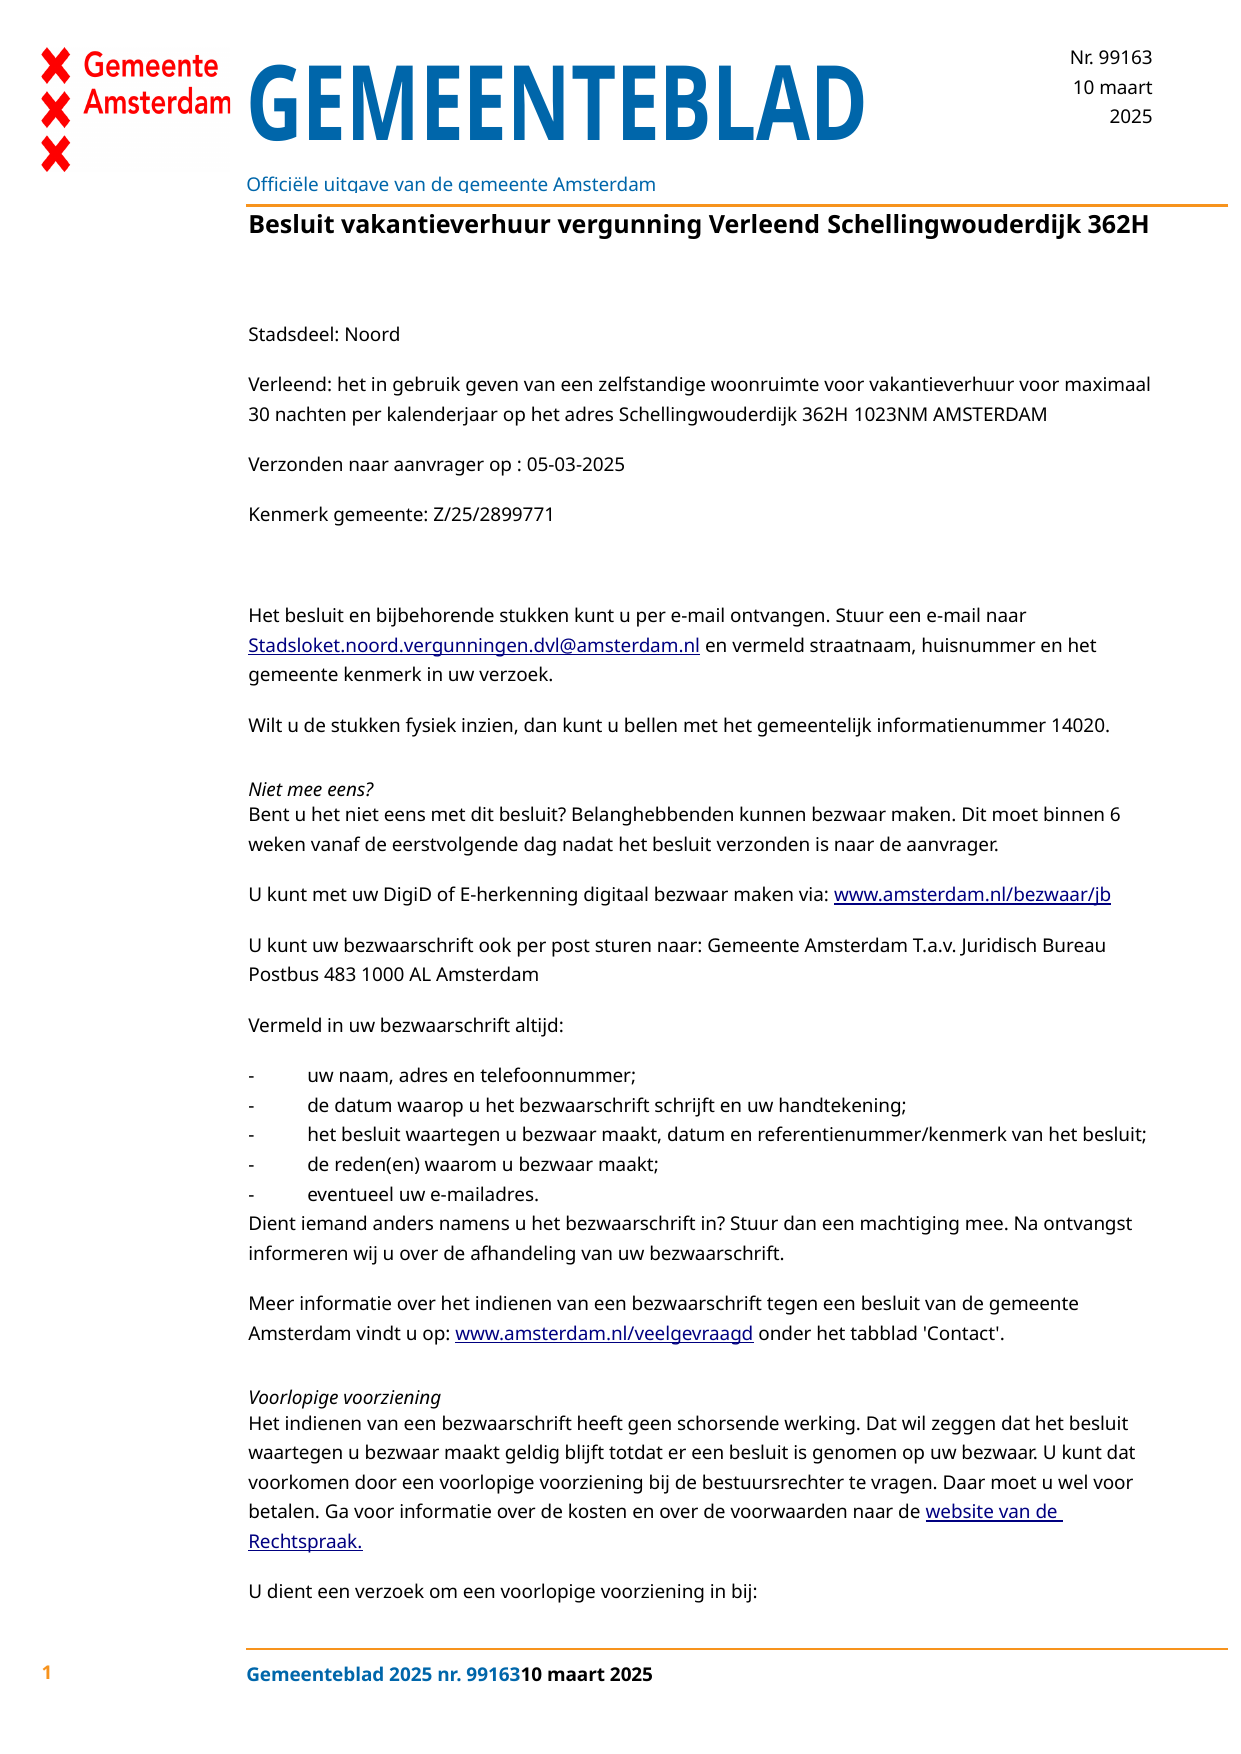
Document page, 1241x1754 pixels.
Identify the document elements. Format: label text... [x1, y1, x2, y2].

text Verzonden naar aanvrager op : 05-03-2025 [248, 451, 1152, 477]
text Dient iemand anders namens u het bezwaarschrift in? Stuur dan een machtiging mee. Na ontvangst informeren wij u over de afhandeling van uw bezwaarschrift. [248, 1210, 1152, 1266]
text U dient een verzoek om een voorlopige voorziening in bij: [248, 1578, 1152, 1604]
text Het besluit en bijbehorende stukken kunt u per e-mail ontvangen. Stuur een e-mail naar Stadsloket.noord.vergunningen.dvl@amsterdam.nl en vermeld straatnaam, huisnummer en het gemeente kenmerk in uw verzoek. [248, 602, 1152, 687]
text Besluit vakantieverhuur vergunning Verleend Schellingwouderdijk 362H [248, 207, 1152, 241]
text Vermeld in uw bezwaarschrift altijd: [248, 1012, 1152, 1038]
text U kunt uw bezwaarschrift ook per post sturen naar: Gemeente Amsterdam T.a.v. Juridisch Bureau Postbus 483 1000 AL Amsterdam [248, 932, 1152, 987]
picture [41, 47, 231, 172]
list eventueel uw e-mailadres. [248, 1181, 1152, 1207]
text Niet mee eens? [248, 776, 1152, 802]
text Wilt u de stukken fysiek inzien, dan kunt u bellen met het gemeentelijk informatienummer 14020. [248, 712, 1152, 738]
text Verleend: het in gebruik geven van een zelfstandige woonruimte voor vakantieverhuur voor maximaal 30 nachten per kalenderjaar op het adres Schellingwouderdijk 362H 1023NM AMSTERDAM [248, 371, 1152, 426]
list de datum waarop u het bezwaarschrift schrijft en uw handtekening; [248, 1092, 1152, 1118]
list uw naam, adres en telefoonnummer; [248, 1062, 1152, 1088]
text Stadsdeel: Noord [248, 321, 1152, 346]
text Voorlopige voorziening [248, 1384, 1152, 1410]
list het besluit waartegen u bezwaar maakt, datum en referentienummer/kenmerk van het besluit; [248, 1122, 1152, 1147]
text Meer informatie over het indienen van een bezwaarschrift tegen een besluit van de gemeente Amsterdam vindt u op: www.amsterdam.nl/veelgevraagd onder het tabblad 'Contact'. [248, 1290, 1152, 1346]
text U kunt met uw DigiD of E-herkenning digitaal bezwaar maken via: www.amsterdam.nl/bezwaar/jb [248, 882, 1152, 907]
text Het indienen van een bezwaarschrift heeft geen schorsende werking. Dat wil zeggen dat het besluit waartegen u bezwaar maakt geldig blijft totdat er een besluit is genomen op uw bezwaar. U kunt dat voorkomen door een voorlopige voorziening bij de bestuursrechter te vragen. Daar moet u wel voor betalen. Ga voor informatie over de kosten en over de voorwaarden naar de website van de Rechtspraak. [248, 1410, 1152, 1554]
text Kenmerk gemeente: Z/25/2899771 [248, 502, 1152, 527]
text Bent u het niet eens met dit besluit? Belanghebbenden kunnen bezwaar maken. Dit moet binnen 6 weken vanaf de eerstvolgende dag nadat het besluit verzonden is naar de aanvrager. [248, 802, 1152, 857]
list de reden(en) waarom u bezwaar maakt; [248, 1151, 1152, 1177]
